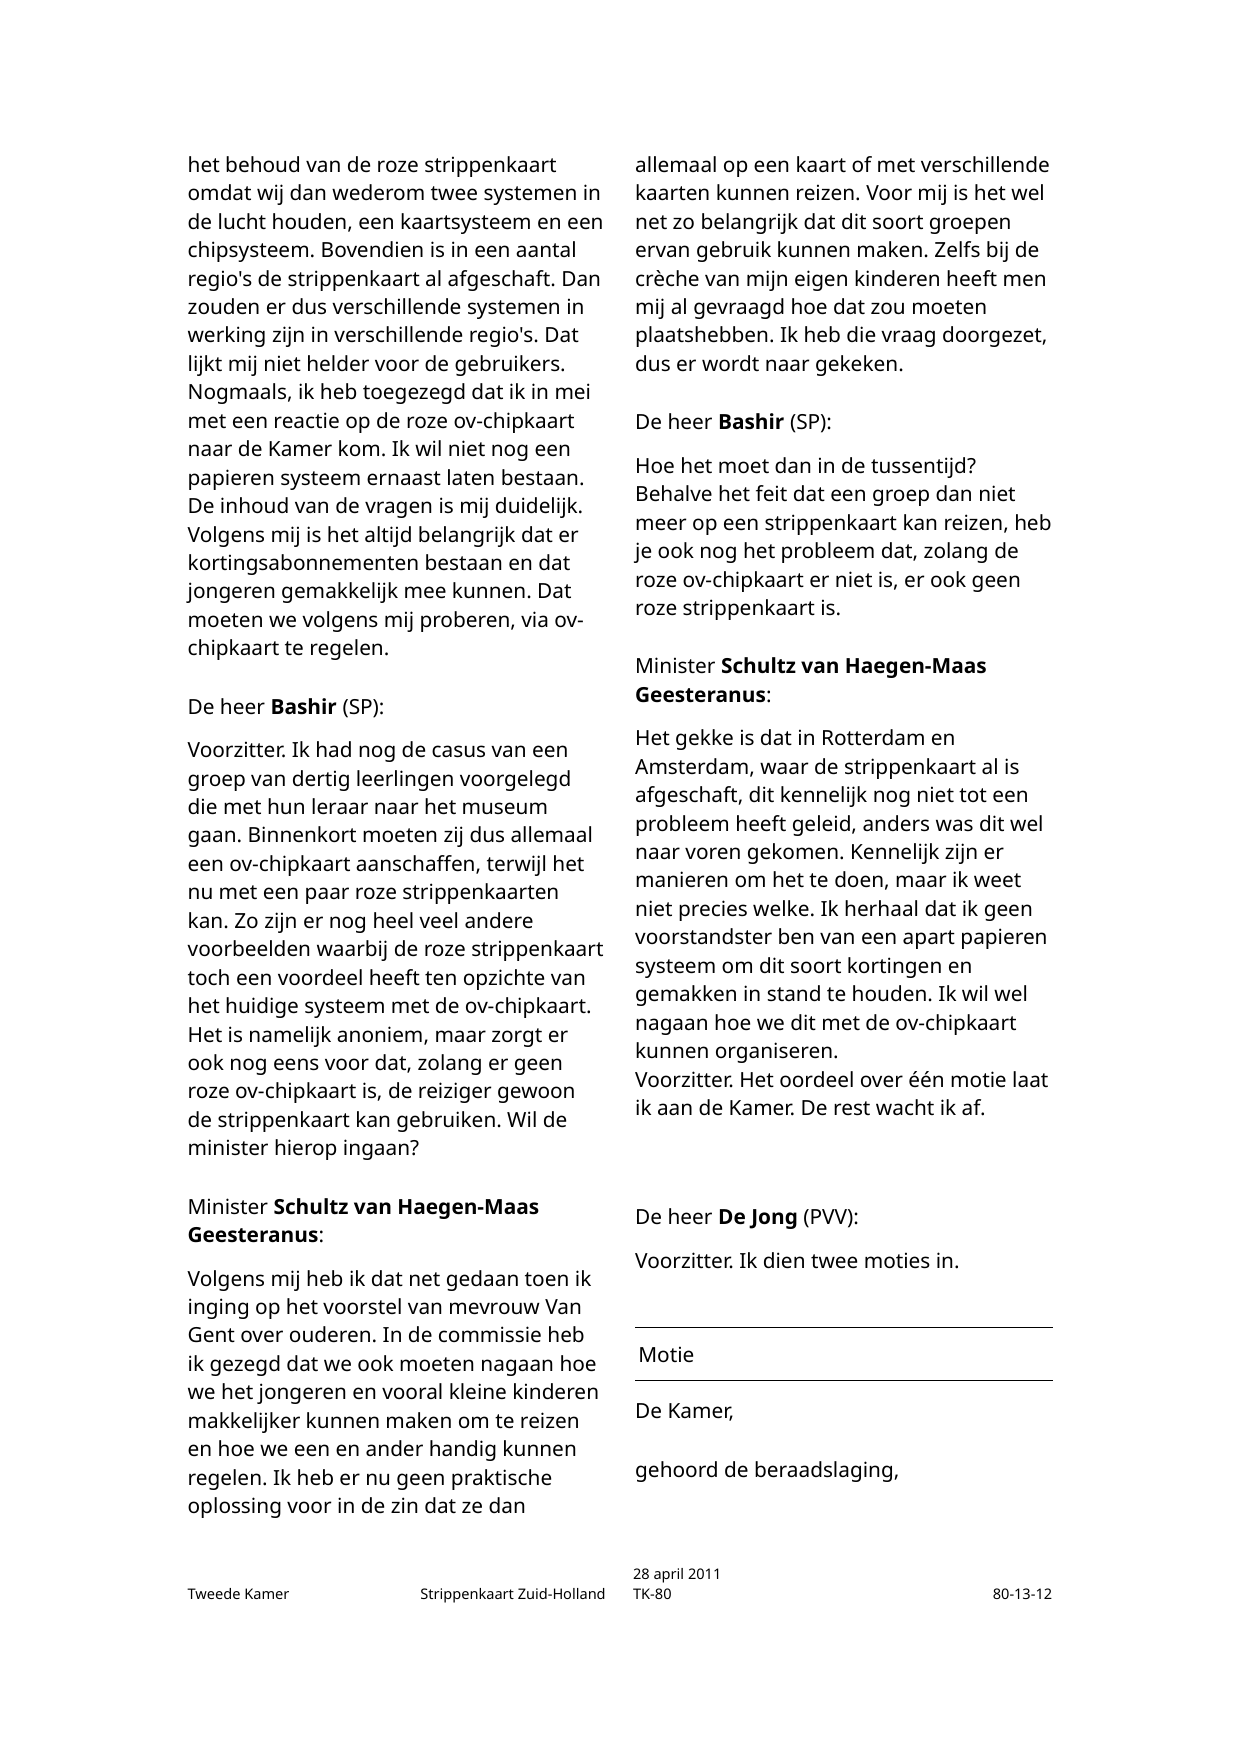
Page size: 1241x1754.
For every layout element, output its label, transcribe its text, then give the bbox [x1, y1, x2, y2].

text Voorzitter. Ik had nog de casus van een groep van dertig leerlingen voorgelegd die met hun leraar naar het museum gaan. Binnenkort moeten zij dus allemaal een ov-chipkaart aanschaffen, terwijl het nu met een paar roze strippenkaarten kan. Zo zijn er nog heel veel andere voorbeelden waarbij de roze strippenkaart toch een voordeel heeft ten opzichte van het huidige systeem met de ov-chipkaart. Het is namelijk anoniem, maar zorgt er ook nog eens voor dat, zolang er geen roze ov-chipkaart is, de reiziger gewoon de strippenkaart kan gebruiken. Wil de minister hierop ingaan? [187, 735, 605, 1162]
text Minister Schultz van Haegen-Maas Geesteranus: [635, 652, 1053, 708]
text gehoord de beraadslaging, [635, 1455, 1053, 1483]
text De Kamer, [635, 1396, 1053, 1425]
text Hoe het moet dan in de tussentijd? Behalve het feit dat een groep dan niet meer op een strippenkaart kan reizen, heb je ook nog het probleem dat, zolang de roze ov-chipkaart er niet is, er ook geen roze strippenkaart is. [635, 451, 1053, 622]
text Minister Schultz van Haegen-Maas Geesteranus: [187, 1192, 605, 1249]
text De heer Bashir (SP): [635, 407, 1053, 436]
text De heer Bashir (SP): [187, 692, 605, 720]
text De heer De Jong (PVV): [635, 1202, 1053, 1231]
text  [635, 1152, 1053, 1180]
text Volgens mij heb ik dat net gedaan toen ik inging op het voorstel van mevrouw Van Gent over ouderen. In de commissie heb ik gezegd dat we ook moeten nagaan hoe we het jongeren en vooral kleine kinderen makkelijker kunnen maken om te reizen en hoe we een en ander handig kunnen regelen. Ik heb er nu geen praktische oplossing voor in de zin dat ze dan [187, 1264, 605, 1520]
text allemaal op een kaart of met verschillende kaarten kunnen reizen. Voor mij is het wel net zo belangrijk dat dit soort groepen ervan gebruik kunnen maken. Zelfs bij de crèche van mijn eigen kinderen heeft men mij al gevraagd hoe dat zou moeten plaatshebben. Ik heb die vraag doorgezet, dus er wordt naar gekeken. [635, 150, 1053, 377]
text Voorzitter. Het oordeel over één motie laat ik aan de Kamer. De rest wacht ik af. [635, 1065, 1053, 1122]
text het behoud van de roze strippenkaart omdat wij dan wederom twee systemen in de lucht houden, een kaartsysteem en een chipsysteem. Bovendien is in een aantal regio's de strippenkaart al afgeschaft. Dan zouden er dus verschillende systemen in werking zijn in verschillende regio's. Dat lijkt mij niet helder voor de gebruikers. Nogmaals, ik heb toegezegd dat ik in mei met een reactie op de roze ov-chipkaart naar de Kamer kom. Ik wil niet nog een papieren systeem ernaast laten bestaan. De inhoud van de vragen is mij duidelijk. Volgens mij is het altijd belangrijk dat er kortingsabonnementen bestaan en dat jongeren gemakkelijk mee kunnen. Dat moeten we volgens mij proberen, via ov-chipkaart te regelen. [187, 150, 605, 662]
text Het gekke is dat in Rotterdam en Amsterdam, waar de strippenkaart al is afgeschaft, dit kennelijk nog niet tot een probleem heeft geleid, anders was dit wel naar voren gekomen. Kennelijk zijn er manieren om het te doen, maar ik weet niet precies welke. Ik herhaal dat ik geen voorstandster ben van een apart papieren systeem om dit soort kortingen en gemakken in stand te houden. Ik wil wel nagaan hoe we dit met de ov-chipkaart kunnen organiseren. [635, 723, 1053, 1065]
text Voorzitter. Ik dien twee moties in. [635, 1246, 1053, 1274]
subtitle Motie [635, 1328, 1053, 1380]
